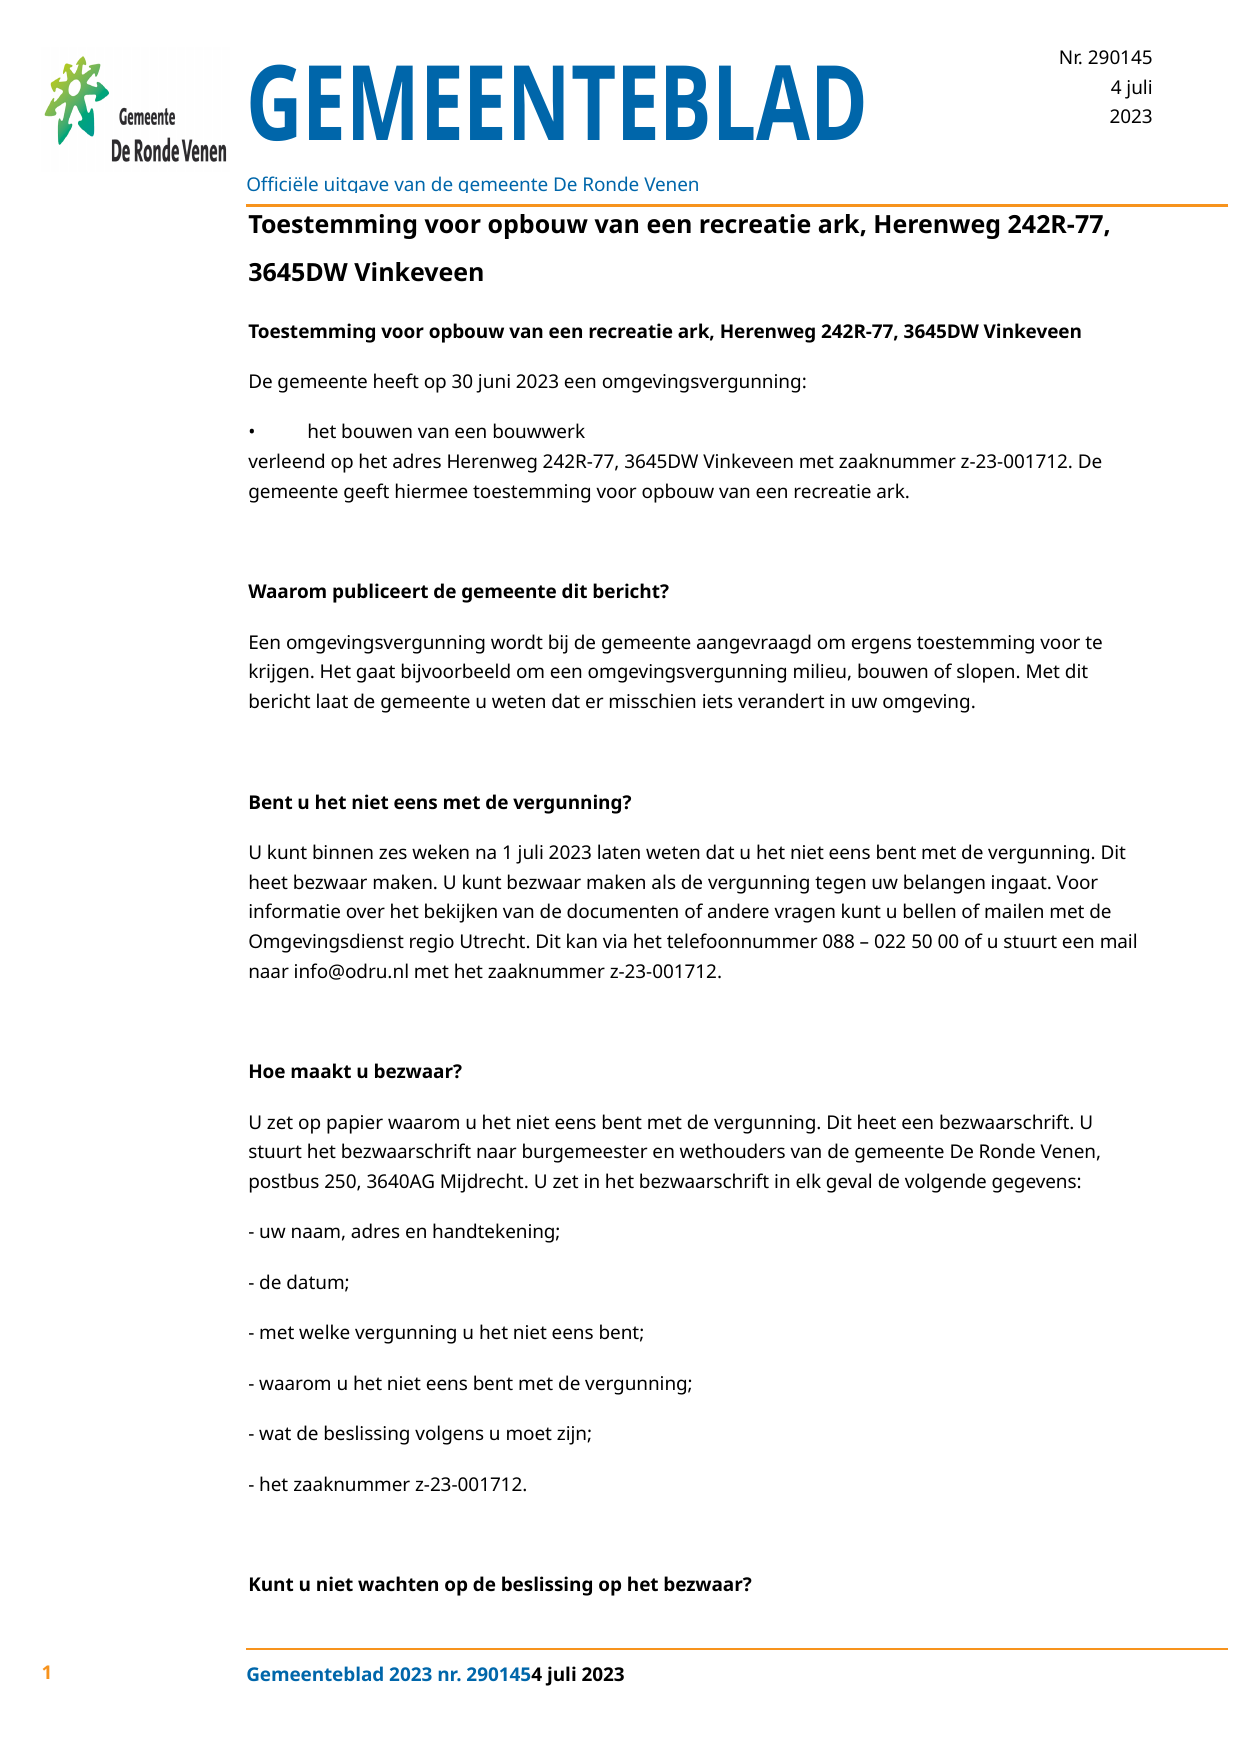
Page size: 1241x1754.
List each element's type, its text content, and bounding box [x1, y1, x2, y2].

text U zet op papier waarom u het niet eens bent met de vergunning. Dit heet een bezwaarschrift. U stuurt het bezwaarschrift naar burgemeester en wethouders van de gemeente De Ronde Venen, postbus 250, 3640AG Mijdrecht. U zet in het bezwaarschrift in elk geval de volgende gegevens: [248, 1109, 1152, 1194]
text - waarom u het niet eens bent met de vergunning; [248, 1370, 1152, 1396]
text Hoe maakt u bezwaar? [248, 1059, 1152, 1084]
text De gemeente heeft op 30 juni 2023 een omgevingsvergunning: [248, 368, 1152, 394]
text U kunt binnen zes weken na 1 juli 2023 laten weten dat u het niet eens bent met de vergunning. Dit heet bezwaar maken. U kunt bezwaar maken als de vergunning tegen uw belangen ingaat. Voor informatie over het bekijken van de documenten of andere vragen kunt u bellen of mailen met de Omgevingsdienst regio Utrecht. Dit kan via het telefoonnummer 088 – 022 50 00 of u stuurt een mail naar info@odru.nl met het zaaknummer z-23-001712. [248, 839, 1152, 984]
picture [41, 47, 231, 172]
text - het zaaknummer z-23-001712. [248, 1471, 1152, 1497]
text - met welke vergunning u het niet eens bent; [248, 1319, 1152, 1345]
text Toestemming voor opbouw van een recreatie ark, Herenweg 242R-77, 3645DW Vinkeveen [248, 207, 1152, 288]
text Bent u het niet eens met de vergunning? [248, 789, 1152, 815]
text Waarom publiceert de gemeente dit bericht? [248, 579, 1152, 604]
list het bouwen van een bouwwerk [248, 419, 1152, 444]
text verleend op het adres Herenweg 242R-77, 3645DW Vinkeveen met zaaknummer z-23-001712. De gemeente geeft hiermee toestemming voor opbouw van een recreatie ark. [248, 448, 1152, 504]
text Een omgevingsvergunning wordt bij de gemeente aangevraagd om ergens toestemming voor te krijgen. Het gaat bijvoorbeeld om een omgevingsvergunning milieu, bouwen of slopen. Met dit bericht laat de gemeente u weten dat er misschien iets verandert in uw omgeving. [248, 629, 1152, 714]
text - de datum; [248, 1269, 1152, 1295]
text - uw naam, adres en handtekening; [248, 1219, 1152, 1244]
text - wat de beslissing volgens u moet zijn; [248, 1420, 1152, 1446]
text Toestemming voor opbouw van een recreatie ark, Herenweg 242R-77, 3645DW Vinkeveen [248, 318, 1152, 344]
text Kunt u niet wachten op de beslissing op het bezwaar? [248, 1572, 1152, 1597]
